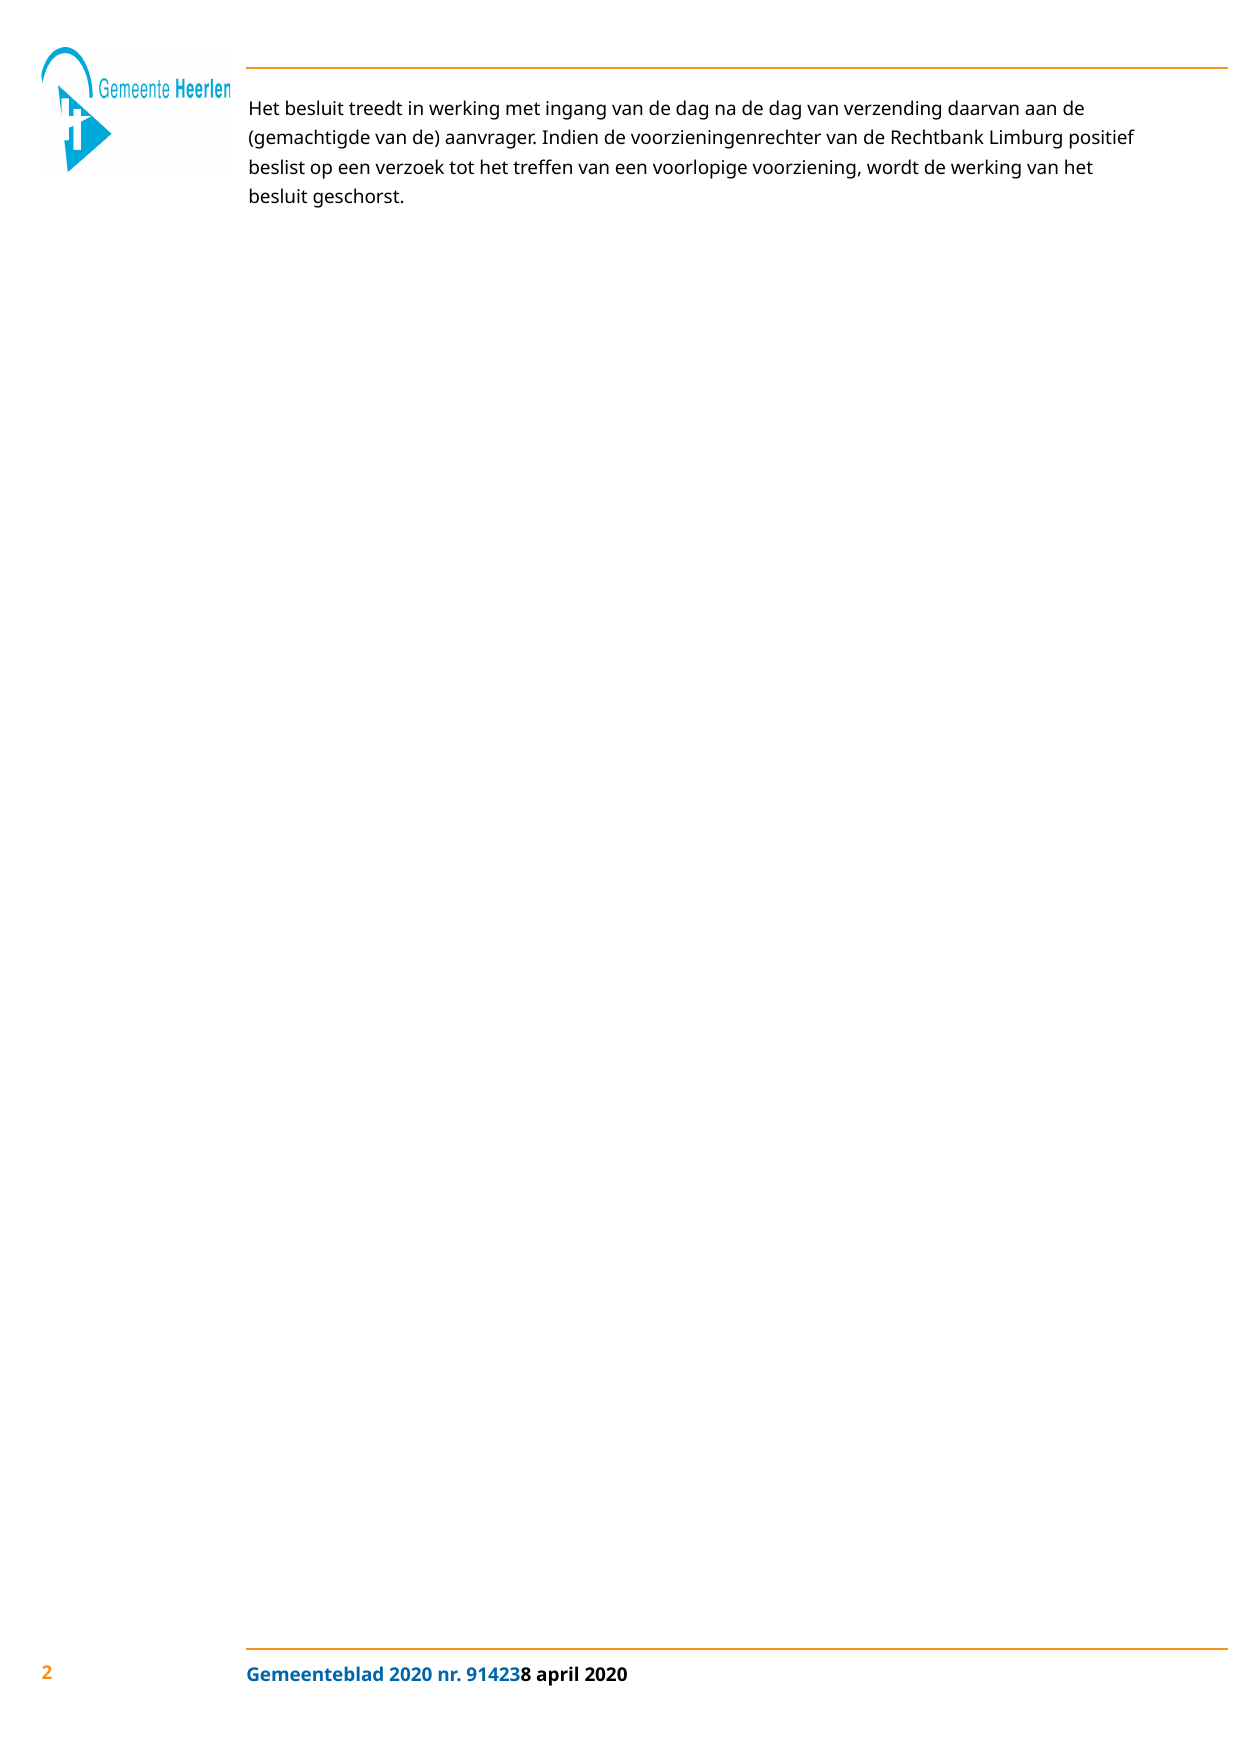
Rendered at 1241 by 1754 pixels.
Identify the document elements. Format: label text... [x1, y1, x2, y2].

text Het besluit treedt in werking met ingang van de dag na de dag van verzending daarvan aan de (gemachtigde van de) aanvrager. Indien de voorzieningenrechter van de Rechtbank Limburg positief beslist op een verzoek tot het treffen van een voorlopige voorziening, wordt de werking van het besluit geschorst. [248, 95, 1152, 209]
picture [41, 47, 231, 172]
picture [41, 47, 59, 70]
